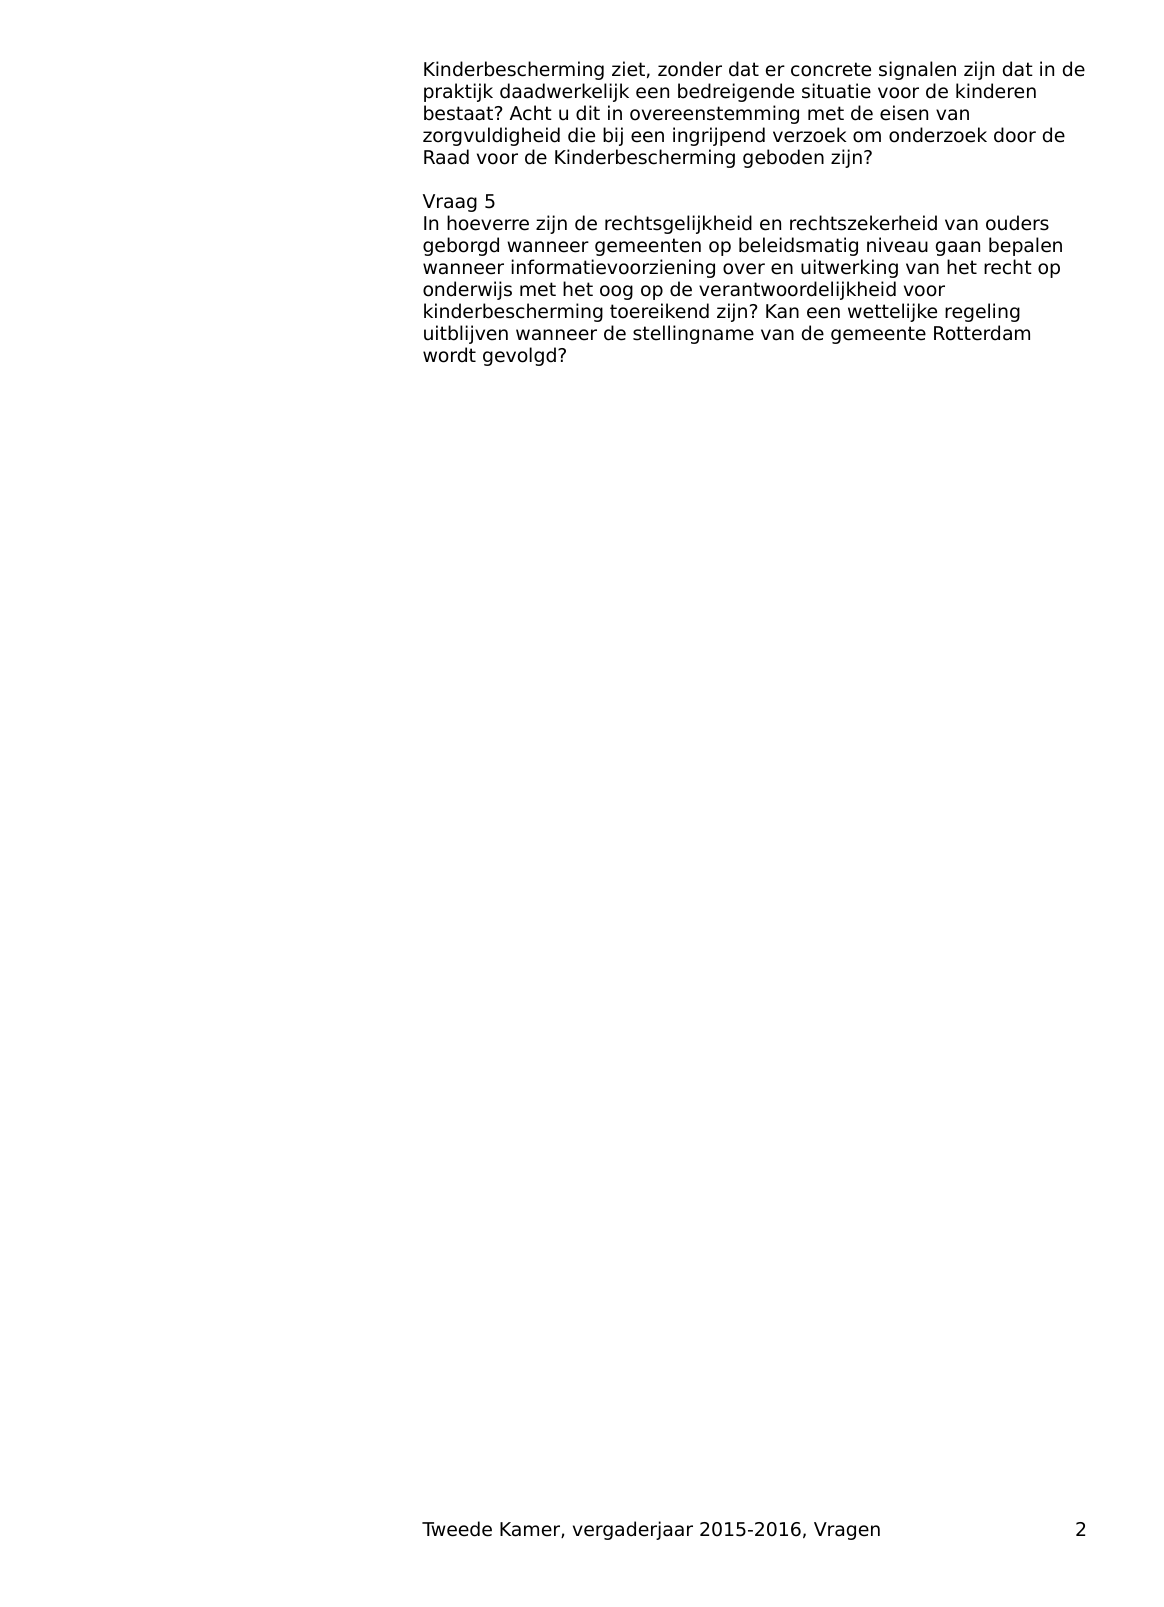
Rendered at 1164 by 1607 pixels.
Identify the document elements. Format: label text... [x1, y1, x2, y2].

text Kinderbescherming ziet, zonder dat er concrete signalen zijn dat in de praktijk daadwerkelijk een bedreigende situatie voor de kinderen bestaat? Acht u dit in overeenstemming met de eisen van zorgvuldigheid die bij een ingrijpend verzoek om onderzoek door de Raad voor de Kinderbescherming geboden zijn? [422, 59, 1087, 169]
text Vraag 5 [422, 191, 1087, 213]
text In hoeverre zijn de rechtsgelijkheid en rechtszekerheid van ouders geborgd wanneer gemeenten op beleidsmatig niveau gaan bepalen wanneer informatievoorziening over en uitwerking van het recht op onderwijs met het oog op de verantwoordelijkheid voor kinderbescherming toereikend zijn? Kan een wettelijke regeling uitblijven wanneer de stellingname van de gemeente Rotterdam wordt gevolgd? [422, 213, 1087, 367]
